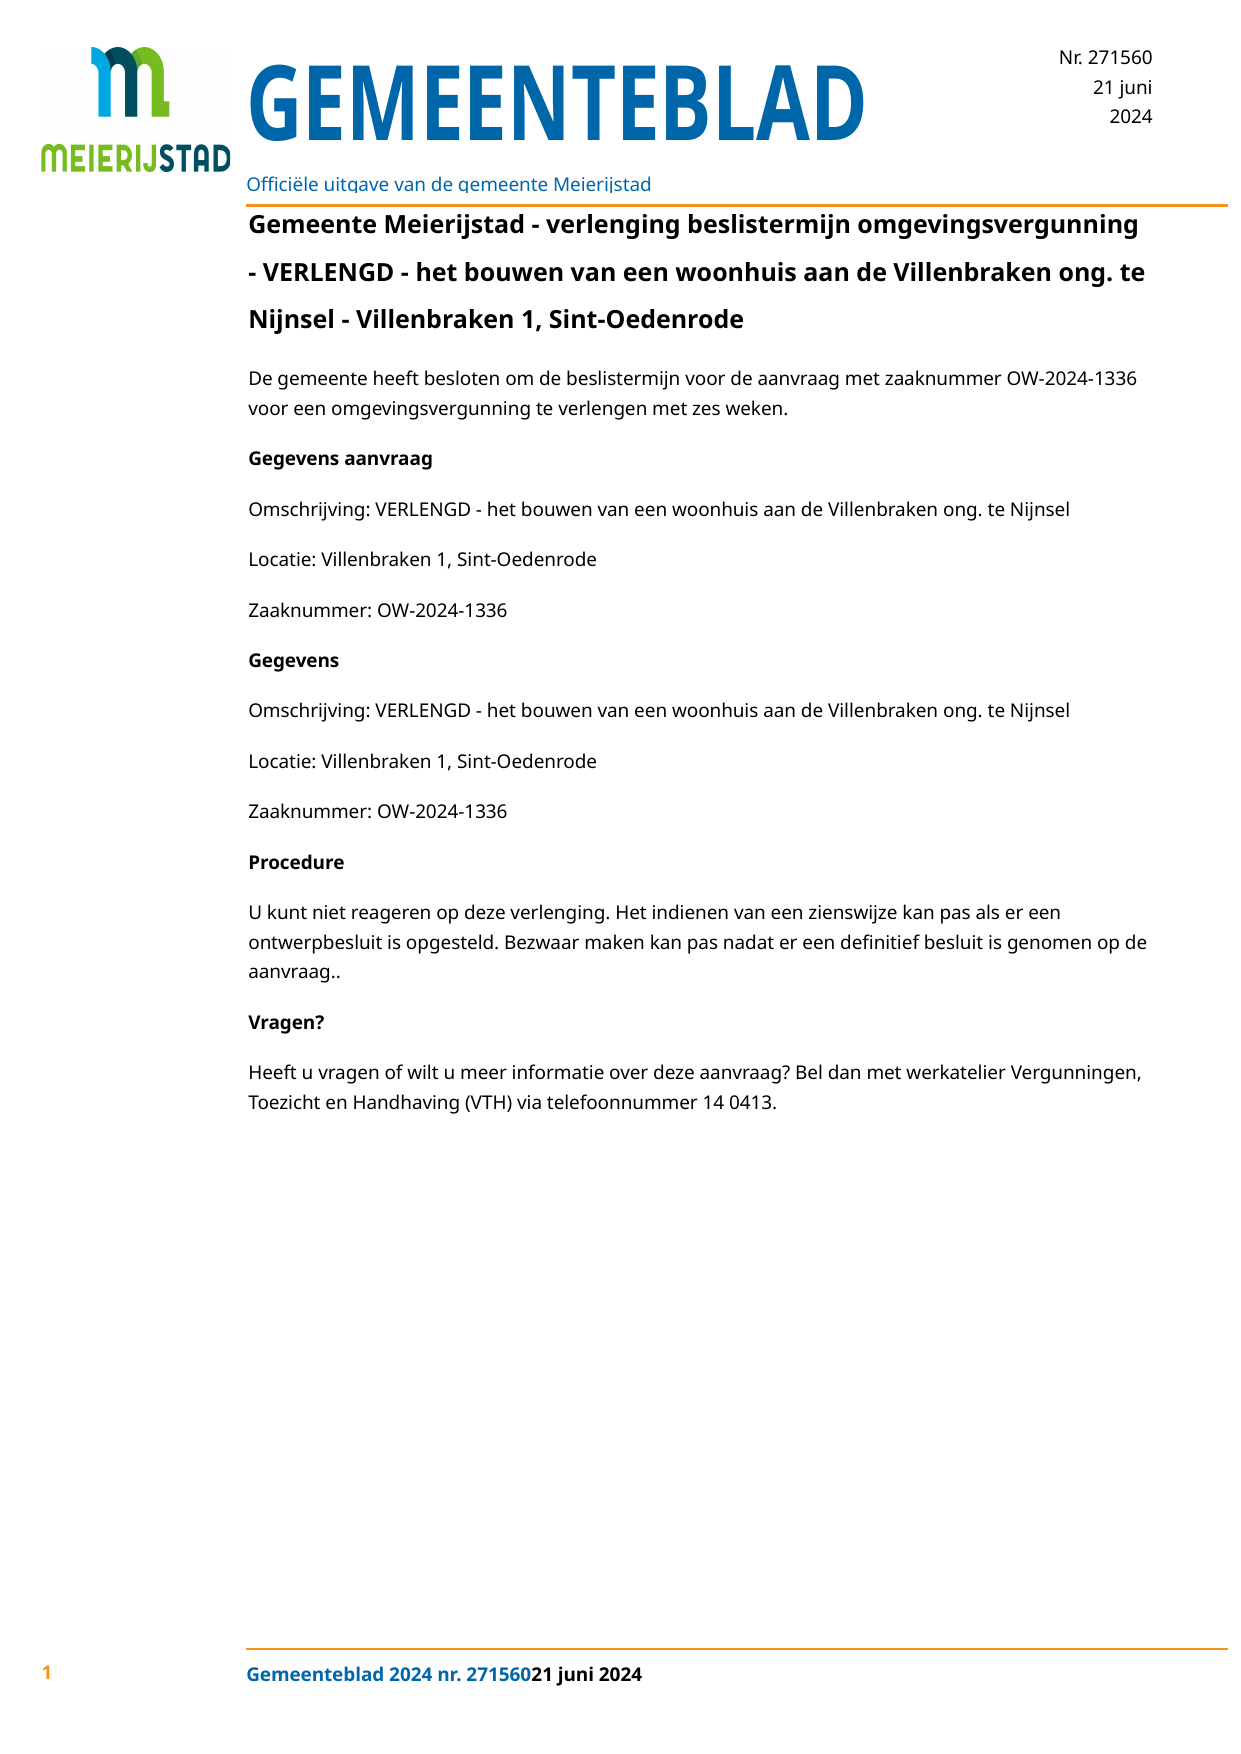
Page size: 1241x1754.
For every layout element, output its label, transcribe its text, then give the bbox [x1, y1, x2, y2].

text Locatie: Villenbraken 1, Sint-Oedenrode [248, 748, 1152, 774]
text Procedure [248, 849, 1152, 874]
text Zaaknummer: OW-2024-1336 [248, 597, 1152, 622]
text Zaaknummer: OW-2024-1336 [248, 798, 1152, 824]
text De gemeente heeft besloten om de beslistermijn voor de aanvraag met zaaknummer OW-2024-1336 voor een omgevingsvergunning te verlengen met zes weken. [248, 366, 1152, 421]
text Omschrijving: VERLENGD - het bouwen van een woonhuis aan de Villenbraken ong. te Nijnsel [248, 496, 1152, 522]
text Gegevens [248, 647, 1152, 673]
text Gemeente Meierijstad - verlenging beslistermijn omgevingsvergunning - VERLENGD - het bouwen van een woonhuis aan de Villenbraken ong. te Nijnsel - Villenbraken 1, Sint-Oedenrode [248, 207, 1152, 336]
picture [41, 47, 231, 172]
text Heeft u vragen of wilt u meer informatie over deze aanvraag? Bel dan met werkatelier Vergunningen, Toezicht en Handhaving (VTH) via telefoonnummer 14 0413. [248, 1059, 1152, 1114]
text Omschrijving: VERLENGD - het bouwen van een woonhuis aan de Villenbraken ong. te Nijnsel [248, 698, 1152, 723]
text Locatie: Villenbraken 1, Sint-Oedenrode [248, 546, 1152, 572]
text U kunt niet reageren op deze verlenging. Het indienen van een zienswijze kan pas als er een ontwerpbesluit is opgesteld. Bezwaar maken kan pas nadat er een definitief besluit is genomen op de aanvraag.. [248, 899, 1152, 984]
text Vragen? [248, 1009, 1152, 1034]
text Gegevens aanvraag [248, 446, 1152, 471]
